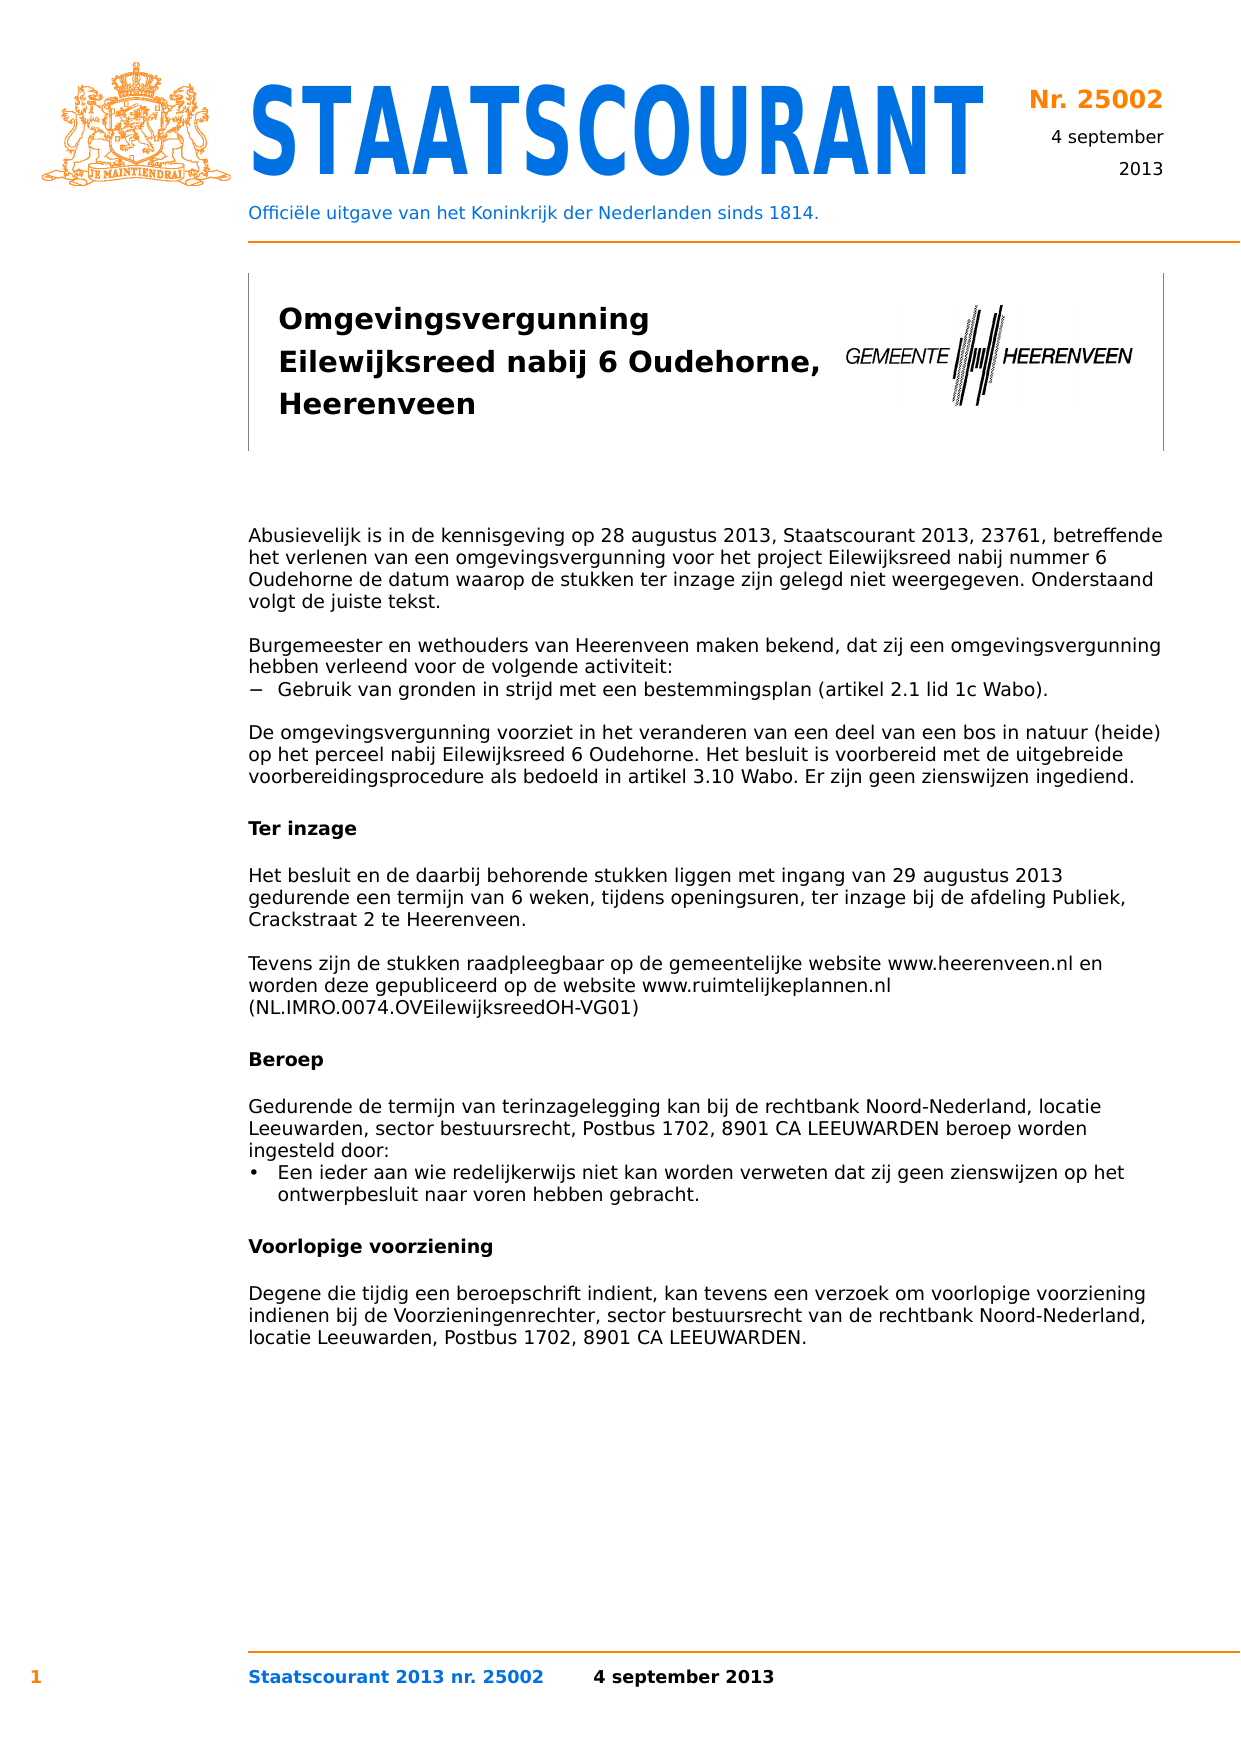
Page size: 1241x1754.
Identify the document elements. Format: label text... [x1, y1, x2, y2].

text − Gebruik van gronden in strijd met een bestemmingsplan (artikel 2.1 lid 1c Wabo). [248, 678, 1163, 700]
subtitle Ter inzage [248, 818, 1163, 840]
subtitle Voorlopige voorziening [248, 1236, 1163, 1258]
table_cell 2013 [998, 153, 1240, 203]
text Het besluit en de daarbij behorende stukken liggen met ingang van 29 augustus 2013 gedurende een termijn van 6 weken, tijdens openingsuren, ter inzage bij de afdeling Publiek, Crackstraat 2 te Heerenveen. [248, 865, 1163, 931]
text Tevens zijn de stukken raadpleegbaar op de gemeentelijke website www.heerenveen.nl en worden deze gepubliceerd op de website www.ruimtelijkeplannen.nl (NL.IMRO.0074.OVEilewijksreedOH-VG01) [248, 953, 1163, 1019]
text Gedurende de termijn van terinzagelegging kan bij de rechtbank Noord-Nederland, locatie Leeuwarden, sector bestuursrecht, Postbus 1702, 8901 CA LEEUWARDEN beroep worden ingesteld door: [248, 1096, 1163, 1162]
text Burgemeester en wethouders van Heerenveen maken bekend, dat zij een omgevingsvergunning hebben verleend voor de volgende activiteit: [248, 634, 1163, 678]
subtitle Omgevingsvergunning Eilewijksreed nabij 6 Oudehorne, Heerenveen [249, 273, 1163, 451]
text Degene die tijdig een beroepschrift indient, kan tevens een verzoek om voorlopige voorziening indienen bij de Voorzieningenrechter, sector bestuursrecht van de rechtbank Noord-Nederland, locatie Leeuwarden, Postbus 1702, 8901 CA LEEUWARDEN. [248, 1283, 1163, 1349]
table_header STAATSCOURANT [248, 62, 998, 203]
picture [41, 62, 231, 186]
picture [844, 302, 1134, 409]
text De omgevingsvergunning voorziet in het veranderen van een deel van een bos in natuur (heide) op het perceel nabij Eilewijksreed 6 Oudehorne. Het besluit is voorbereid met de uitgebreide voorbereidingsprocedure als bedoeld in artikel 3.10 Wabo. Er zijn geen zienswijzen ingediend. [248, 722, 1163, 788]
subtitle Beroep [248, 1049, 1163, 1071]
table_cell 4 september [998, 121, 1240, 153]
table_header [25, 62, 248, 241]
text Abusievelijk is in de kennisgeving op 28 augustus 2013, Staatscourant 2013, 23761, betreffende het verlenen van een omgevingsvergunning voor het project Eilewijksreed nabij nummer 6 Oudehorne de datum waarop de stukken ter inzage zijn gelegd niet weergegeven. Onderstaand volgt de juiste tekst. [248, 525, 1163, 613]
table_cell Officiële uitgave van het Koninkrijk der Nederlanden sinds 1814. [248, 203, 1240, 241]
table_header Nr. 25002 [998, 62, 1240, 121]
text • Een ieder aan wie redelijkerwijs niet kan worden verweten dat zij geen zienswijzen op het ontwerpbesluit naar voren hebben gebracht. [248, 1162, 1163, 1206]
